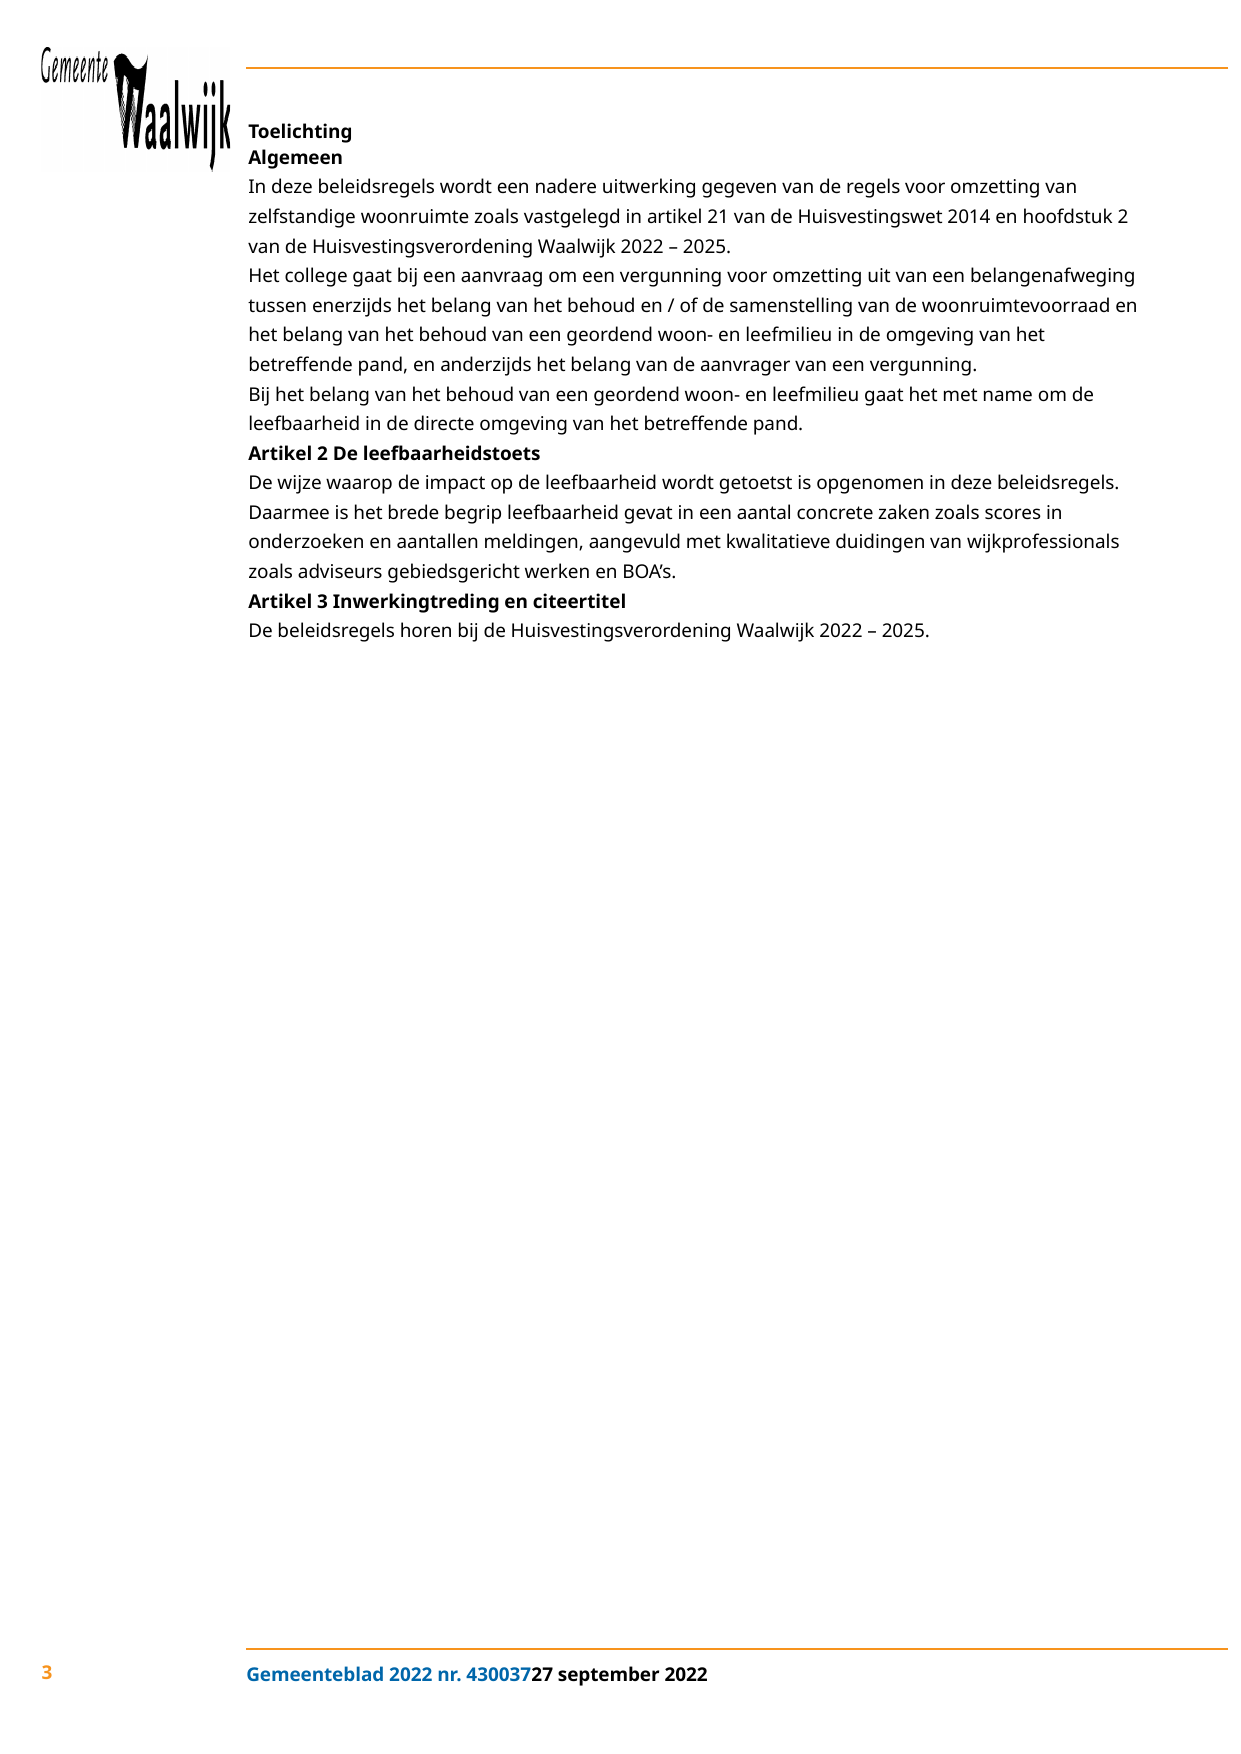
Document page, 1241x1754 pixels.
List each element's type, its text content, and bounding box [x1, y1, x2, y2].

text De wijze waarop de impact op de leefbaarheid wordt getoetst is opgenomen in deze beleidsregels. Daarmee is het brede begrip leefbaarheid gevat in een aantal concrete zaken zoals scores in onderzoeken en aantallen meldingen, aangevuld met kwalitatieve duidingen van wijkprofessionals zoals adviseurs gebiedsgericht werken en BOA’s. [248, 469, 1152, 584]
text Algemeen [248, 144, 1152, 170]
text In deze beleidsregels wordt een nadere uitwerking gegeven van de regels voor omzetting van zelfstandige woonruimte zoals vastgelegd in artikel 21 van de Huisvestingswet 2014 en hoofdstuk 2 van de Huisvestingsverordening Waalwijk 2022 – 2025. [248, 174, 1152, 259]
text Artikel 3 Inwerkingtreding en citeertitel [248, 588, 1152, 614]
text Toelichting [248, 116, 1152, 144]
text Het college gaat bij een aanvraag om een vergunning voor omzetting uit van een belangenafweging tussen enerzijds het belang van het behoud en / of de samenstelling van de woonruimtevoorraad en het belang van het behoud van een geordend woon- en leefmilieu in de omgeving van het betreffende pand, en anderzijds het belang van de aanvrager van een vergunning. [248, 262, 1152, 377]
text Bij het belang van het behoud van een geordend woon- en leefmilieu gaat het met name om de leefbaarheid in de directe omgeving van het betreffende pand. [248, 381, 1152, 436]
text Artikel 2 De leefbaarheidstoets [248, 440, 1152, 466]
picture [41, 47, 231, 172]
text De beleidsregels horen bij de Huisvestingsverordening Waalwijk 2022 – 2025. [248, 617, 1152, 643]
